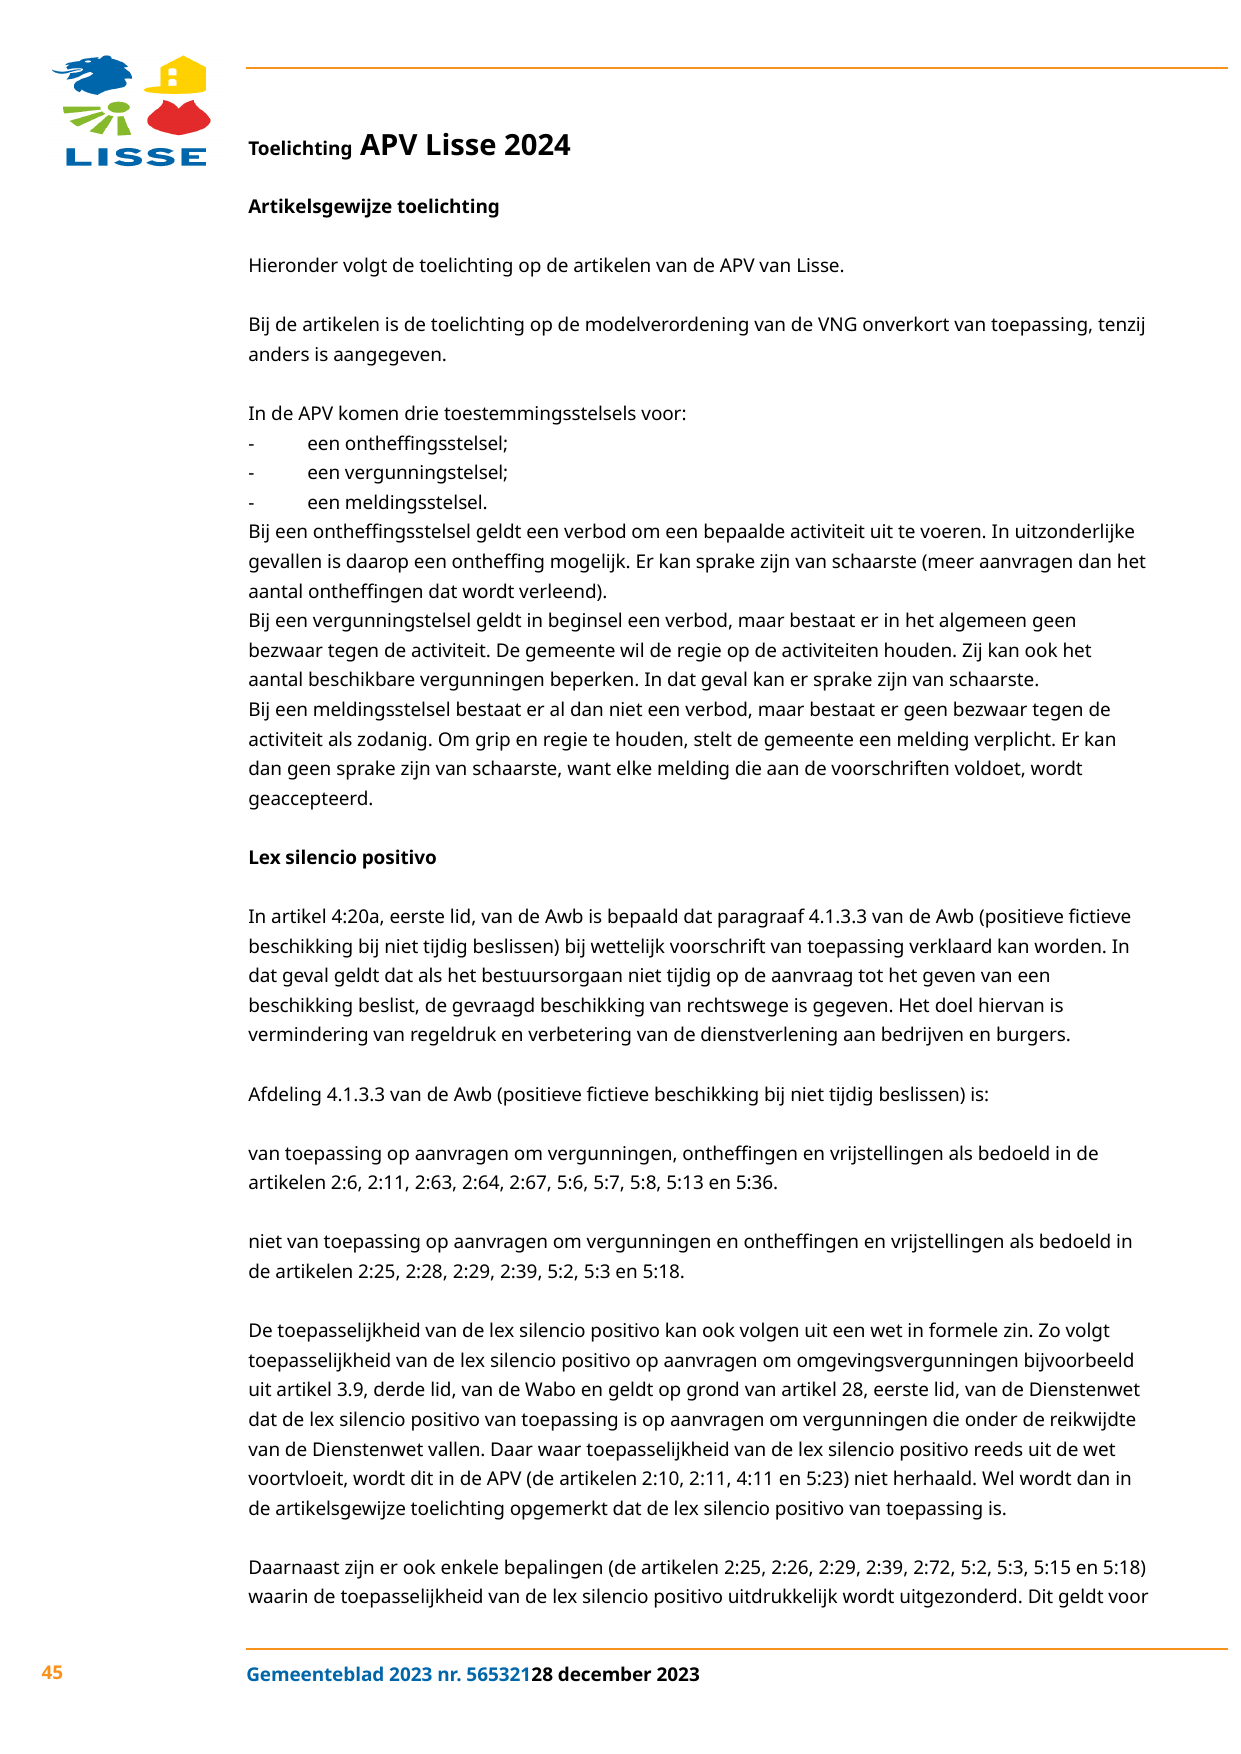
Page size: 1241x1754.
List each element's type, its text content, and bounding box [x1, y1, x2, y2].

text Hieronder volgt de toelichting op de artikelen van de APV van Lisse. [248, 252, 1152, 278]
text Bij een vergunningstelsel geldt in beginsel een verbod, maar bestaat er in het algemeen geen bezwaar tegen de activiteit. De gemeente wil de regie op de activiteiten houden. Zij kan ook het aantal beschikbare vergunningen beperken. In dat geval kan er sprake zijn van schaarste. [248, 607, 1152, 692]
text van toepassing op aanvragen om vergunningen, ontheffingen en vrijstellingen als bedoeld in de artikelen 2:6, 2:11, 2:63, 2:64, 2:67, 5:6, 5:7, 5:8, 5:13 en 5:36. [248, 1140, 1152, 1195]
text Artikelsgewijze toelichting [248, 193, 1152, 219]
text Afdeling 4.1.3.3 van de Awb (positieve fictieve beschikking bij niet tijdig beslissen) is: [248, 1081, 1152, 1106]
text De toepasselijkheid van de lex silencio positivo kan ook volgen uit een wet in formele zin. Zo volgt toepasselijkheid van de lex silencio positivo op aanvragen om omgevingsvergunningen bijvoorbeeld uit artikel 3.9, derde lid, van de Wabo en geldt op grond van artikel 28, eerste lid, van de Dienstenwet dat de lex silencio positivo van toepassing is op aanvragen om vergunningen die onder de reikwijdte van de Dienstenwet vallen. Daar waar toepasselijkheid van de lex silencio positivo reeds uit de wet voortvloeit, wordt dit in de APV (de artikelen 2:10, 2:11, 4:11 en 5:23) niet herhaald. Wel wordt dan in de artikelsgewijze toelichting opgemerkt dat de lex silencio positivo van toepassing is. [248, 1317, 1152, 1521]
text Bij een ontheffingsstelsel geldt een verbod om een bepaalde activiteit uit te voeren. In uitzonderlijke gevallen is daarop een ontheffing mogelijk. Er kan sprake zijn van schaarste (meer aanvragen dan het aantal ontheffingen dat wordt verleend). [248, 519, 1152, 603]
list een meldingsstelsel. [248, 489, 1152, 515]
text niet van toepassing op aanvragen om vergunningen en ontheffingen en vrijstellingen als bedoeld in de artikelen 2:25, 2:28, 2:29, 2:39, 5:2, 5:3 en 5:18. [248, 1229, 1152, 1284]
list een ontheffingsstelsel; [248, 430, 1152, 456]
text Bij een meldingsstelsel bestaat er al dan niet een verbod, maar bestaat er geen bezwaar tegen de activiteit als zodanig. Om grip en regie te houden, stelt de gemeente een melding verplicht. Er kan dan geen sprake zijn van schaarste, want elke melding die aan de voorschriften voldoet, wordt geaccepteerd. [248, 696, 1152, 811]
picture [41, 47, 231, 172]
text Toelichting APV Lisse 2024 [248, 124, 1152, 164]
text In artikel 4:20a, eerste lid, van de Awb is bepaald dat paragraaf 4.1.3.3 van de Awb (positieve fictieve beschikking bij niet tijdig beslissen) bij wettelijk voorschrift van toepassing verklaard kan worden. In dat geval geldt dat als het bestuursorgaan niet tijdig op de aanvraag tot het geven van een beschikking beslist, de gevraagd beschikking van rechtswege is gegeven. Het doel hiervan is vermindering van regeldruk en verbetering van de dienstverlening aan bedrijven en burgers. [248, 903, 1152, 1047]
text Lex silencio positivo [248, 844, 1152, 870]
list een vergunningstelsel; [248, 459, 1152, 485]
text Bij de artikelen is de toelichting op de modelverordening van de VNG onverkort van toepassing, tenzij anders is aangegeven. [248, 312, 1152, 367]
text Daarnaast zijn er ook enkele bepalingen (de artikelen 2:25, 2:26, 2:29, 2:39, 2:72, 5:2, 5:3, 5:15 en 5:18) waarin de toepasselijkheid van de lex silencio positivo uitdrukkelijk wordt uitgezonderd. Dit geldt voor [248, 1554, 1152, 1609]
text In de APV komen drie toestemmingsstelsels voor: [248, 400, 1152, 426]
